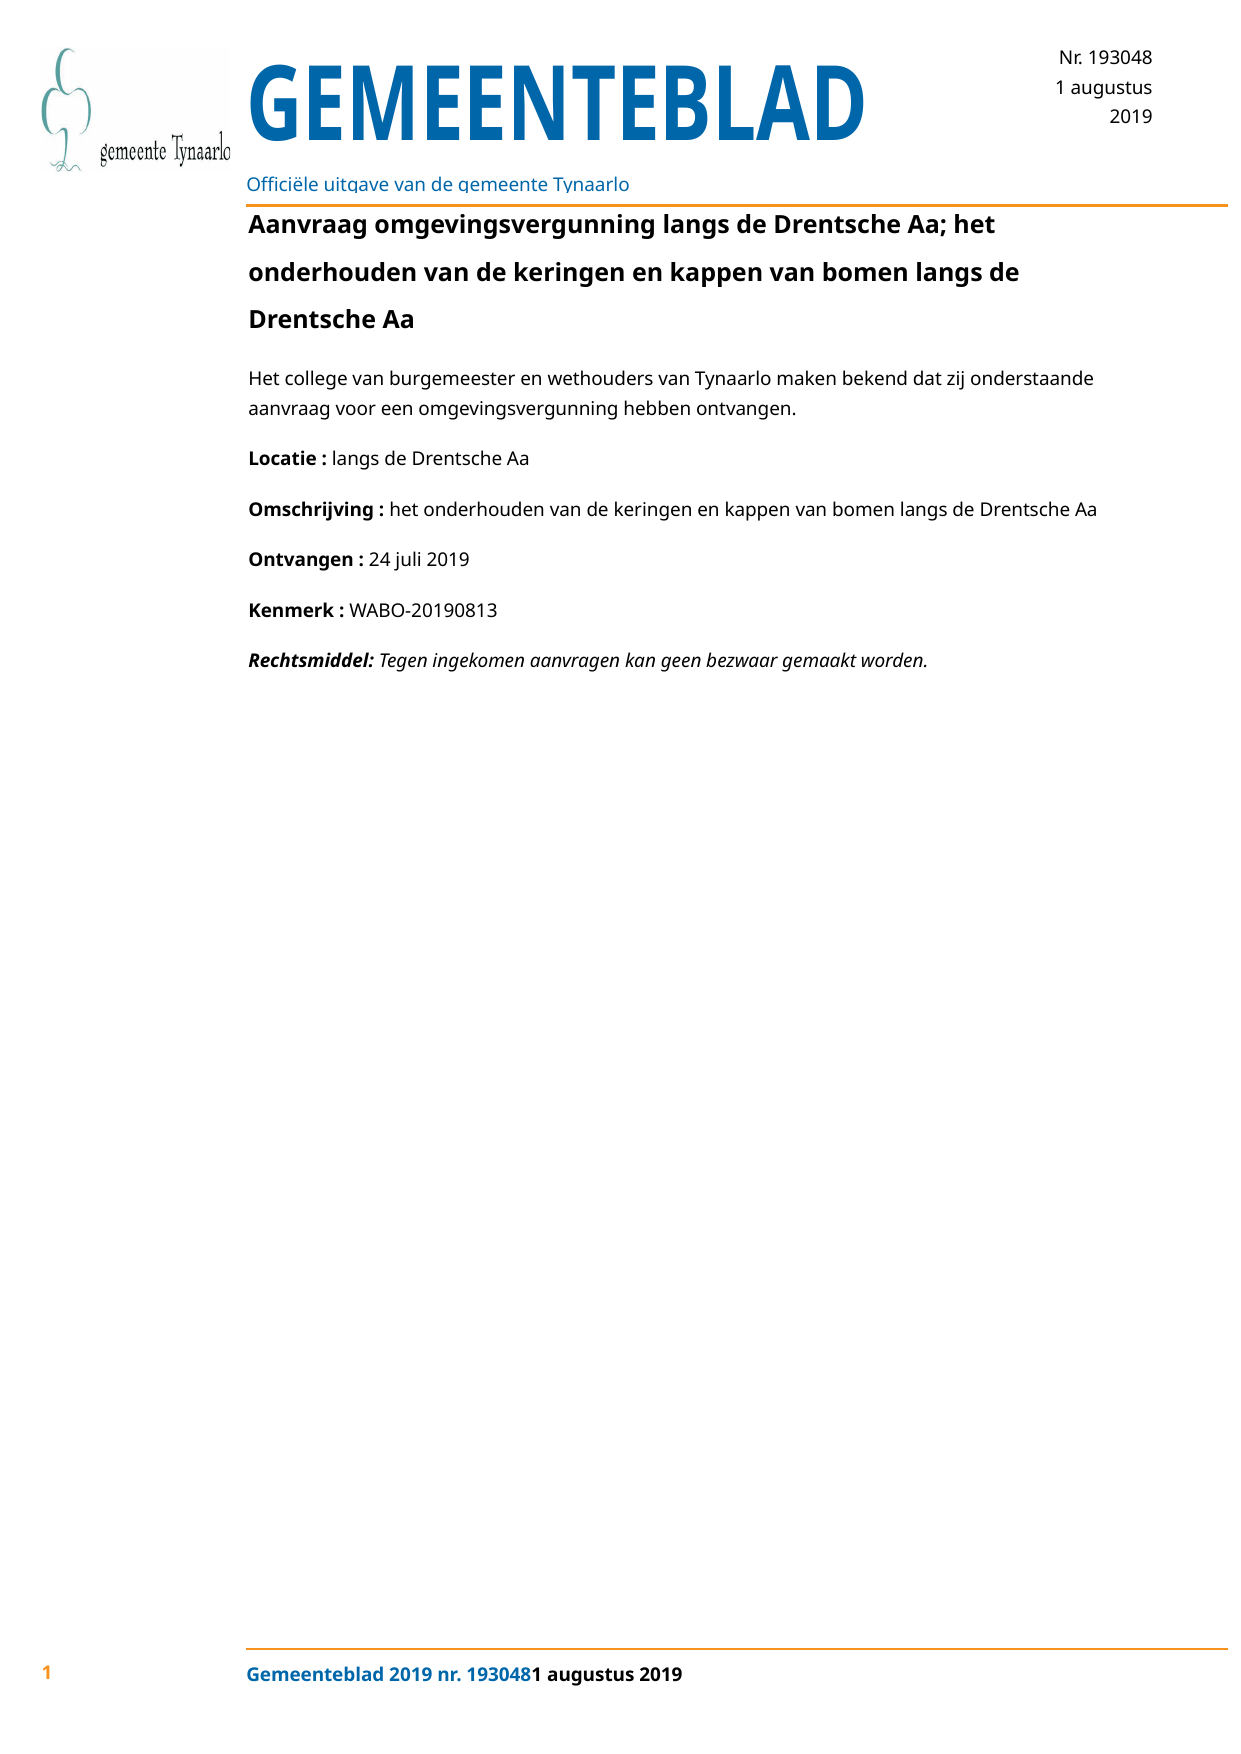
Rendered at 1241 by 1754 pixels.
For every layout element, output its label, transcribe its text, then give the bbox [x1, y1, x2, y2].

picture [41, 47, 231, 172]
text Aanvraag omgevingsvergunning langs de Drentsche Aa; het onderhouden van de keringen en kappen van bomen langs de Drentsche Aa [248, 207, 1152, 336]
text Kenmerk : WABO-20190813 [248, 597, 1152, 622]
text Het college van burgemeester en wethouders van Tynaarlo maken bekend dat zij onderstaande aanvraag voor een omgevingsvergunning hebben ontvangen. [248, 366, 1152, 421]
text Ontvangen : 24 juli 2019 [248, 546, 1152, 572]
text Locatie : langs de Drentsche Aa [248, 446, 1152, 471]
text Omschrijving : het onderhouden van de keringen en kappen van bomen langs de Drentsche Aa [248, 496, 1152, 522]
text Rechtsmiddel: Tegen ingekomen aanvragen kan geen bezwaar gemaakt worden. [248, 647, 1152, 673]
